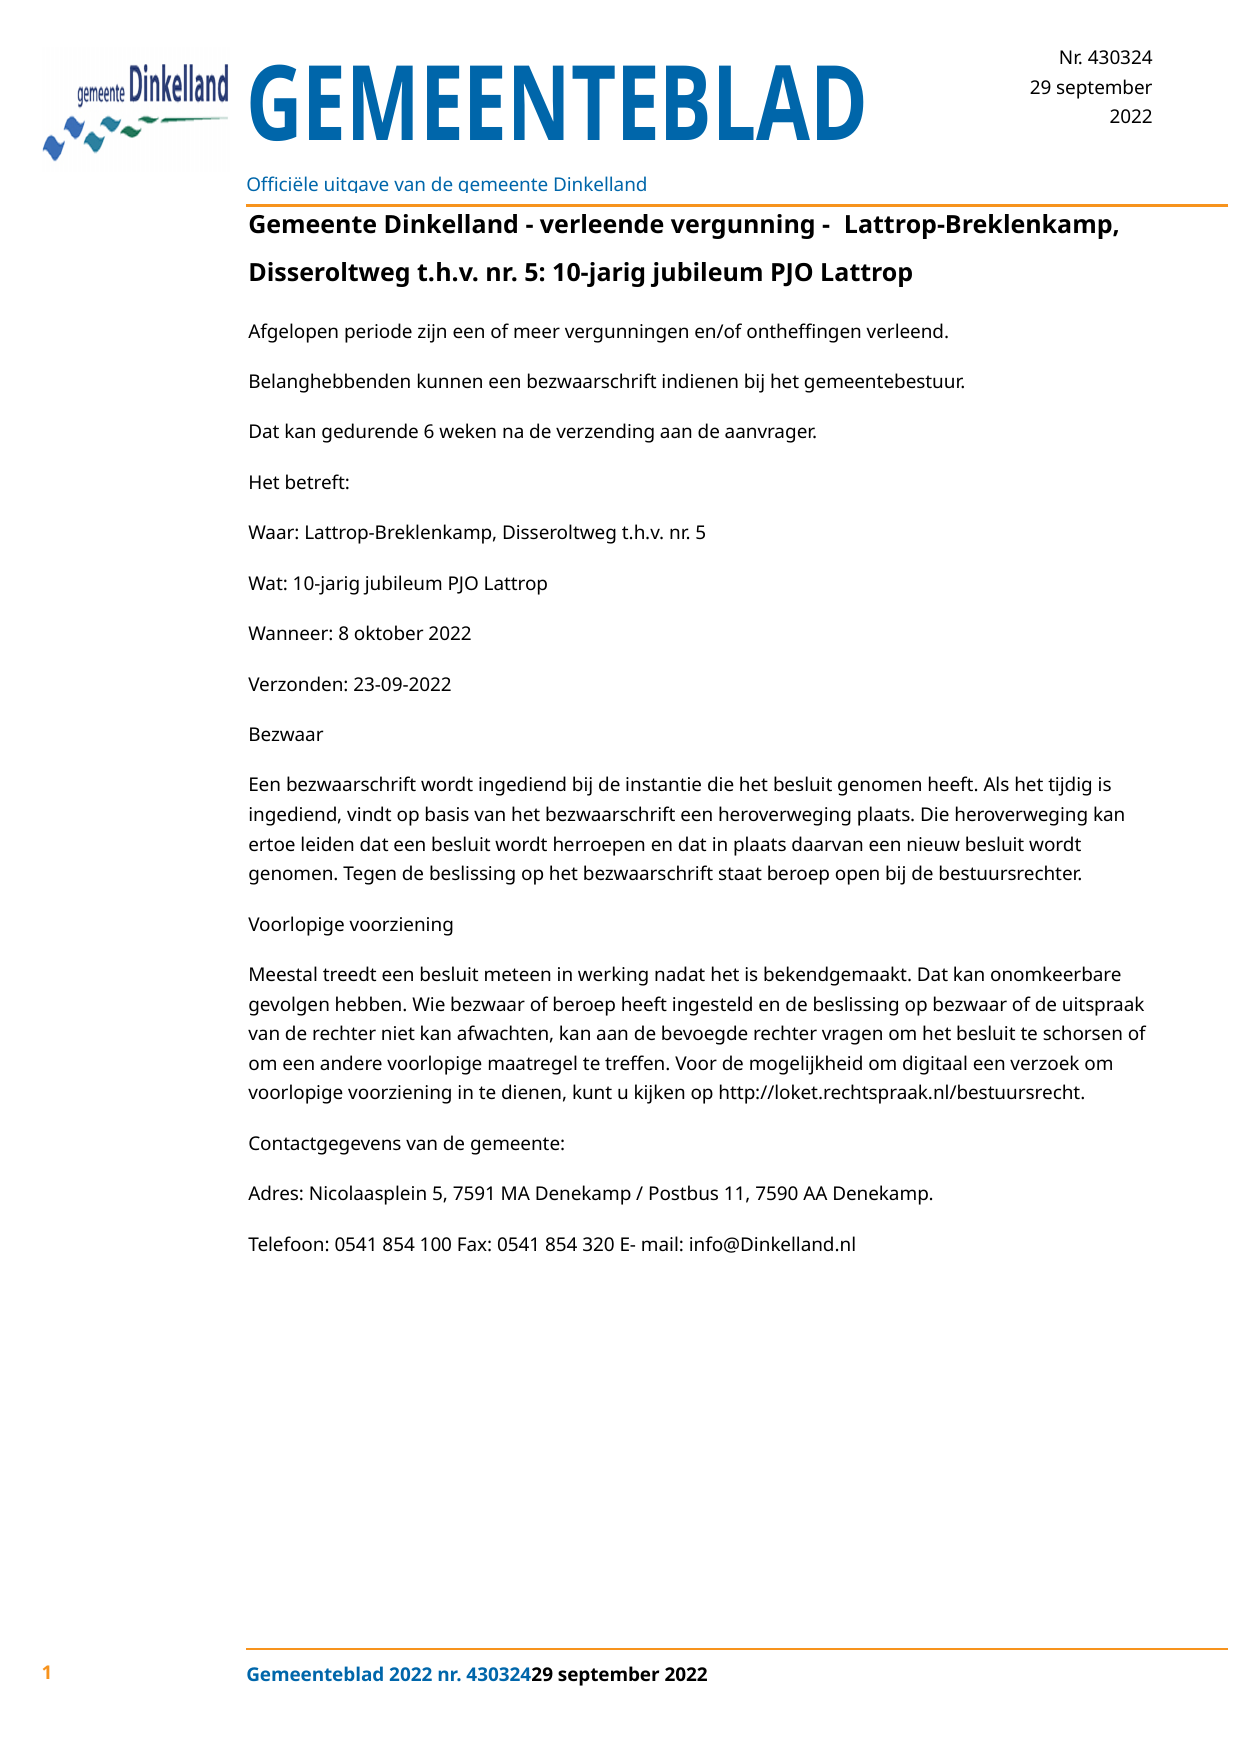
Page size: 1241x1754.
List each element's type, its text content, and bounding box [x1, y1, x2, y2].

text Adres: Nicolaasplein 5, 7591 MA Denekamp / Postbus 11, 7590 AA Denekamp. [248, 1180, 1152, 1206]
text Wanneer: 8 oktober 2022 [248, 620, 1152, 646]
text Telefoon: 0541 854 100 Fax: 0541 854 320 E- mail: info@Dinkelland.nl [248, 1231, 1152, 1257]
text Een bezwaarschrift wordt ingediend bij de instantie die het besluit genomen heeft. Als het tijdig is ingediend, vindt op basis van het bezwaarschrift een heroverweging plaats. Die heroverweging kan ertoe leiden dat een besluit wordt herroepen en dat in plaats daarvan een nieuw besluit wordt genomen. Tegen de beslissing op het bezwaarschrift staat beroep open bij de bestuursrechter. [248, 772, 1152, 886]
text Gemeente Dinkelland - verleende vergunning - Lattrop-Breklenkamp, Disseroltweg t.h.v. nr. 5: 10-jarig jubileum PJO Lattrop [248, 207, 1152, 288]
text Meestal treedt een besluit meteen in werking nadat het is bekendgemaakt. Dat kan onomkeerbare gevolgen hebben. Wie bezwaar of beroep heeft ingesteld en de beslissing op bezwaar of de uitspraak van de rechter niet kan afwachten, kan aan de bevoegde rechter vragen om het besluit te schorsen of om een andere voorlopige maatregel te treffen. Voor de mogelijkheid om digitaal een verzoek om voorlopige voorziening in te dienen, kunt u kijken op http://loket.rechtspraak.nl/bestuursrecht. [248, 961, 1152, 1105]
text Bezwaar [248, 721, 1152, 747]
text Dat kan gedurende 6 weken na de verzending aan de aanvrager. [248, 419, 1152, 444]
text Afgelopen periode zijn een of meer vergunningen en/of ontheffingen verleend. [248, 318, 1152, 344]
picture [41, 47, 231, 172]
text Het betreft: [248, 469, 1152, 495]
text Waar: Lattrop-Breklenkamp, Disseroltweg t.h.v. nr. 5 [248, 519, 1152, 545]
text Contactgegevens van de gemeente: [248, 1130, 1152, 1156]
text Wat: 10-jarig jubileum PJO Lattrop [248, 570, 1152, 596]
text Belanghebbenden kunnen een bezwaarschrift indienen bij het gemeentebestuur. [248, 368, 1152, 394]
text Verzonden: 23-09-2022 [248, 671, 1152, 697]
text Voorlopige voorziening [248, 911, 1152, 937]
